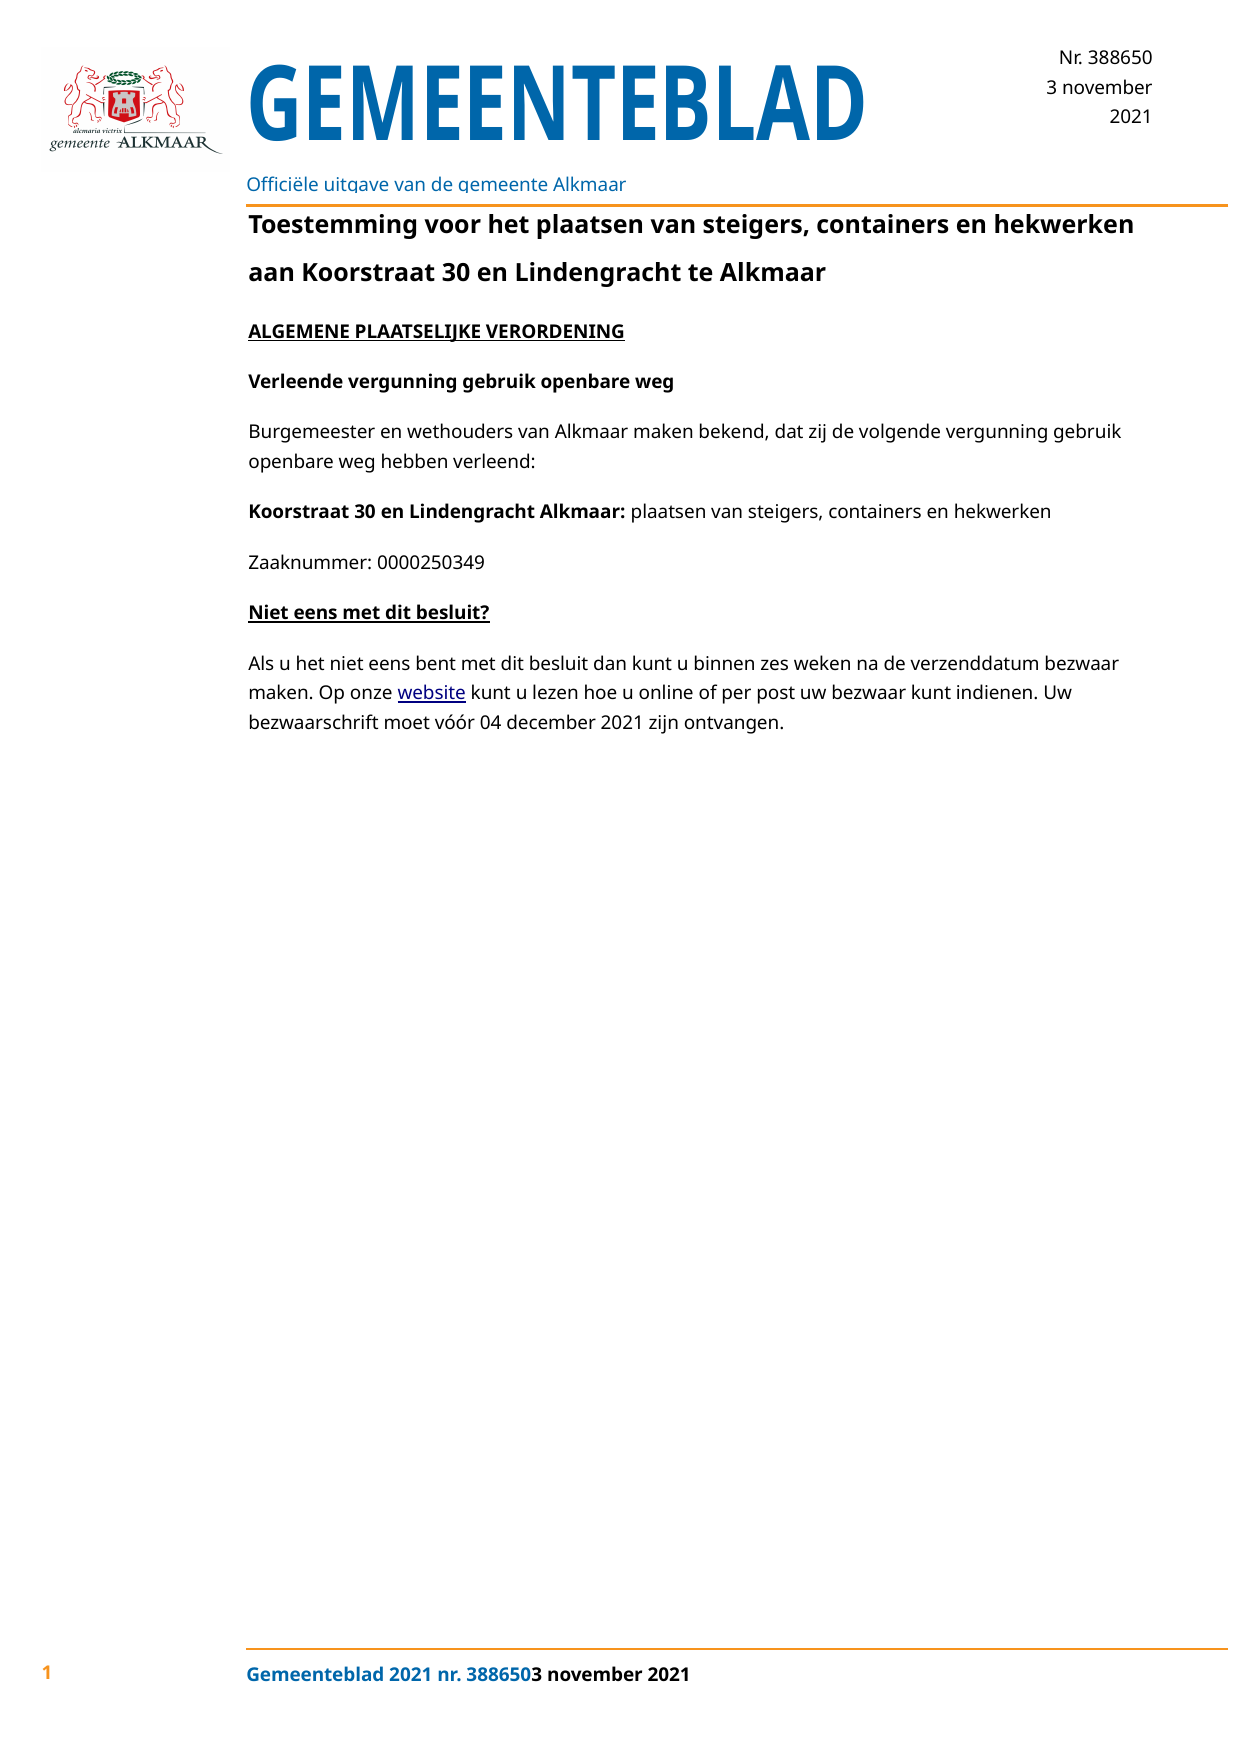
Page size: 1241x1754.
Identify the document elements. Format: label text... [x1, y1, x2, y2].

text ALGEMENE PLAATSELIJKE VERORDENING [248, 318, 1152, 344]
text Zaaknummer: 0000250349 [248, 549, 1152, 575]
text Niet eens met dit besluit? [248, 599, 1152, 625]
text Burgemeester en wethouders van Alkmaar maken bekend, dat zij de volgende vergunning gebruik openbare weg hebben verleend: [248, 419, 1152, 474]
text Verleende vergunning gebruik openbare weg [248, 368, 1152, 394]
picture [41, 47, 231, 172]
text Koorstraat 30 en Lindengracht Alkmaar: plaatsen van steigers, containers en hekwerken [248, 499, 1152, 524]
text Toestemming voor het plaatsen van steigers, containers en hekwerken aan Koorstraat 30 en Lindengracht te Alkmaar [248, 207, 1152, 288]
text Als u het niet eens bent met dit besluit dan kunt u binnen zes weken na de verzenddatum bezwaar maken. Op onze website kunt u lezen hoe u online of per post uw bezwaar kunt indienen. Uw bezwaarschrift moet vóór 04 december 2021 zijn ontvangen. [248, 650, 1152, 735]
